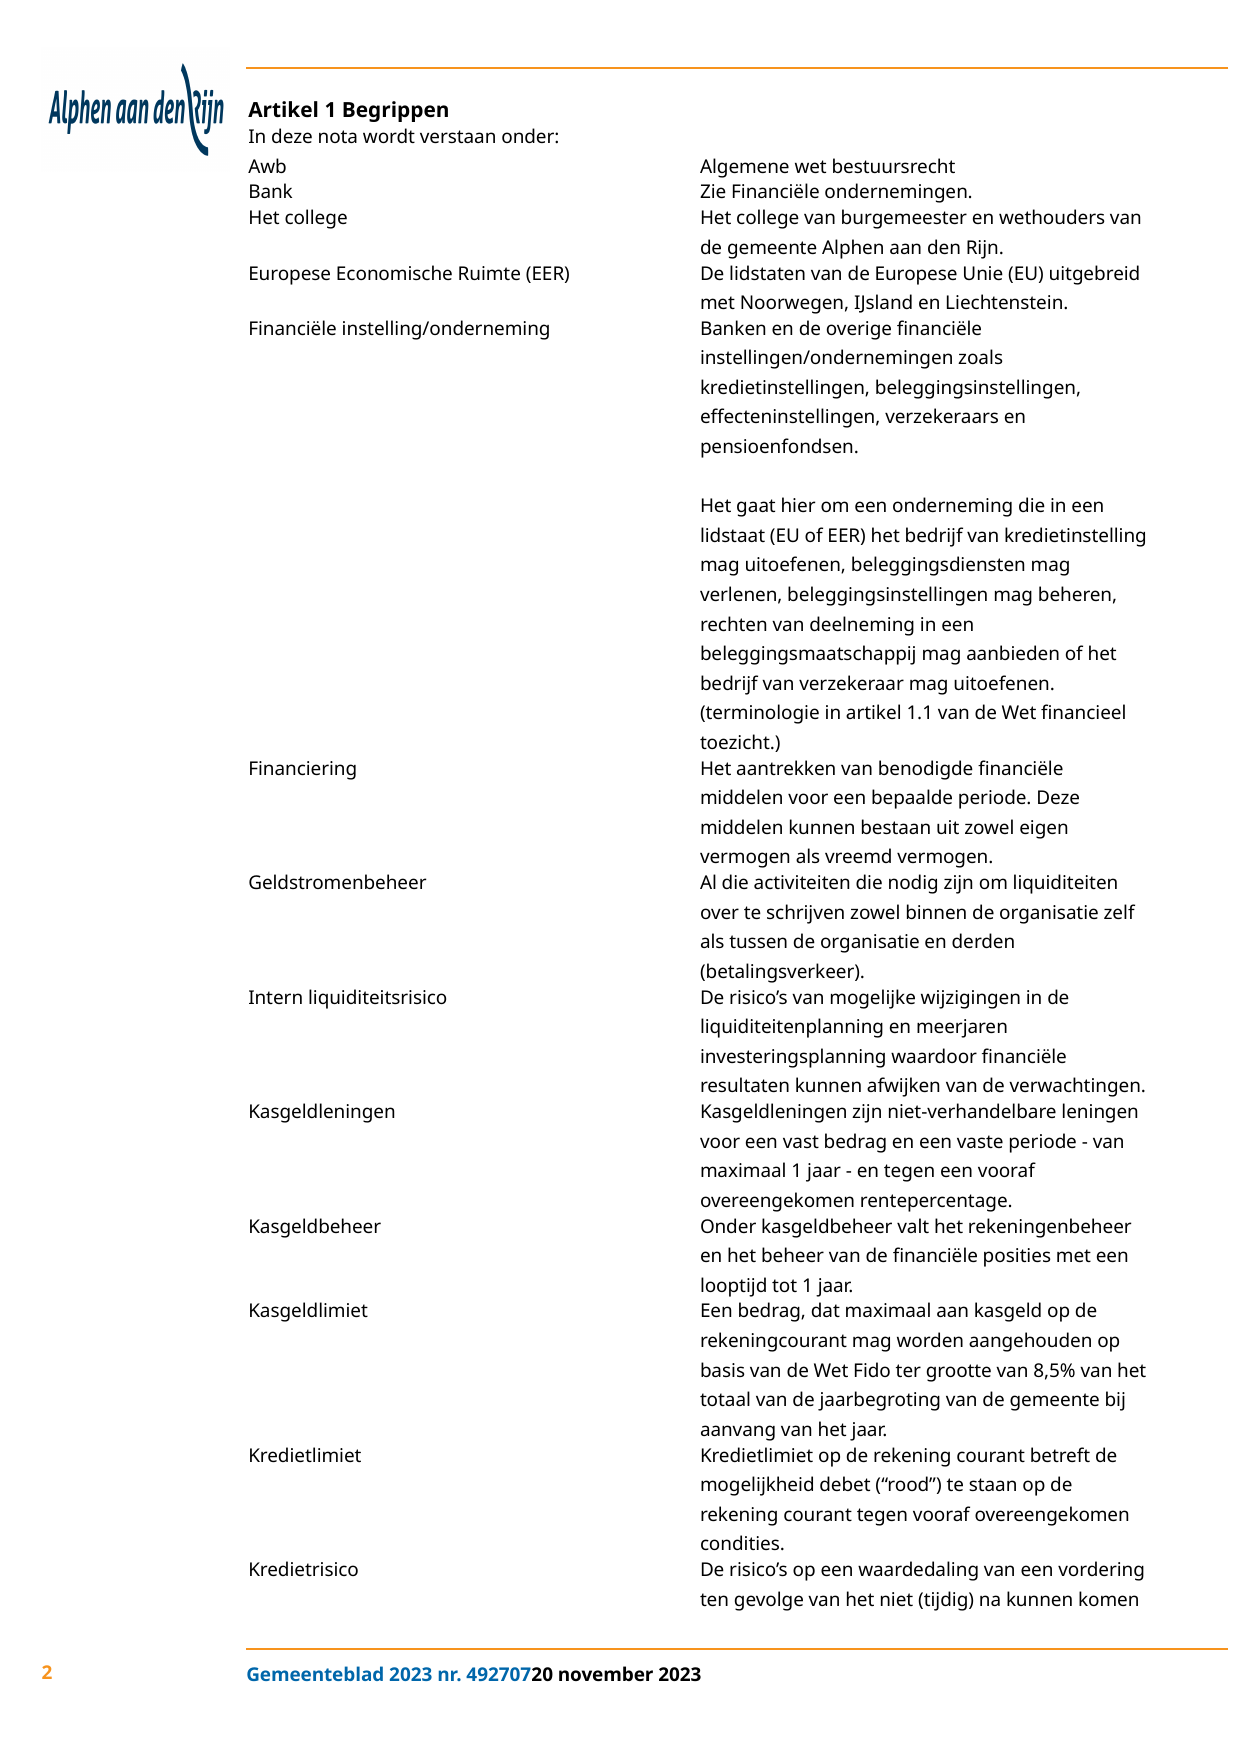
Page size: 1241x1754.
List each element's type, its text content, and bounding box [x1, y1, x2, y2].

table_cell Onder kasgeldbeheer valt het rekeningenbeheer en het beheer van de financiële posities met een looptijd tot 1 jaar. [700, 1213, 1152, 1298]
table_cell Al die activiteiten die nodig zijn om liquiditeiten over te schrijven zowel binnen de organisatie zelf als tussen de organisatie en derden (betalingsverkeer). [700, 869, 1152, 984]
table_cell Financiële instelling/onderneming [248, 315, 700, 755]
table_cell Kasgeldlimiet [248, 1298, 700, 1442]
table_cell Een bedrag, dat maximaal aan kasgeld op de rekeningcourant mag worden aangehouden op basis van de Wet Fido ter grootte van 8,5% van het totaal van de jaarbegroting van de gemeente bij aanvang van het jaar. [700, 1298, 1152, 1442]
table_header Awb [248, 153, 700, 179]
table_cell De risico’s van mogelijke wijzigingen in de liquiditeitenplanning en meerjaren investeringsplanning waardoor financiële resultaten kunnen afwijken van de verwachtingen. [700, 984, 1152, 1098]
table_cell De risico’s op een waardedaling van een vordering ten gevolge van het niet (tijdig) na kunnen komen [700, 1556, 1152, 1612]
table_cell De lidstaten van de Europese Unie (EU) uitgebreid met Noorwegen, IJsland en Liechtenstein. [700, 260, 1152, 315]
table_cell Het aantrekken van benodigde financiële middelen voor een bepaalde periode. Deze middelen kunnen bestaan uit zowel eigen vermogen als vreemd vermogen. [700, 755, 1152, 869]
table_cell Het college van burgemeester en wethouders van de gemeente Alphen aan den Rijn. [700, 204, 1152, 260]
table_cell Kasgeldleningen zijn niet-verhandelbare leningen voor een vast bedrag en een vaste periode - van maximaal 1 jaar - en tegen een vooraf overeengekomen rentepercentage. [700, 1098, 1152, 1213]
text Artikel 1 Begrippen [248, 95, 1152, 123]
table_cell Financiering [248, 755, 700, 869]
table_cell Zie Financiële ondernemingen. [700, 179, 1152, 204]
text In deze nota wordt verstaan onder: [248, 123, 1152, 149]
table_cell Bank [248, 179, 700, 204]
table_cell Kasgeldleningen [248, 1098, 700, 1213]
table_header Algemene wet bestuursrecht [700, 153, 1152, 179]
picture [41, 47, 231, 172]
table_cell Intern liquiditeitsrisico [248, 984, 700, 1098]
table_cell Europese Economische Ruimte (EER) [248, 260, 700, 315]
table_cell Kredietrisico [248, 1556, 700, 1612]
table_cell Banken en de overige financiële instellingen/ondernemingen zoals kredietinstellingen, beleggingsinstellingen, effecteninstellingen, verzekeraars en pensioenfondsen. Het gaat hier om een onderneming die in een lidstaat (EU of EER) het bedrijf van kredietinstelling mag uitoefenen, beleggingsdiensten mag verlenen, beleggingsinstellingen mag beheren, rechten van deelneming in een beleggingsmaatschappij mag aanbieden of het bedrijf van verzekeraar mag uitoefenen. (terminologie in artikel 1.1 van de Wet financieel toezicht.) [700, 315, 1152, 755]
table_cell Kasgeldbeheer [248, 1213, 700, 1298]
table_cell Geldstromenbeheer [248, 869, 700, 984]
table_cell Kredietlimiet [248, 1442, 700, 1556]
table_cell Kredietlimiet op de rekening courant betreft de mogelijkheid debet (“rood”) te staan op de rekening courant tegen vooraf overeengekomen condities. [700, 1442, 1152, 1556]
table_cell Het college [248, 204, 700, 260]
